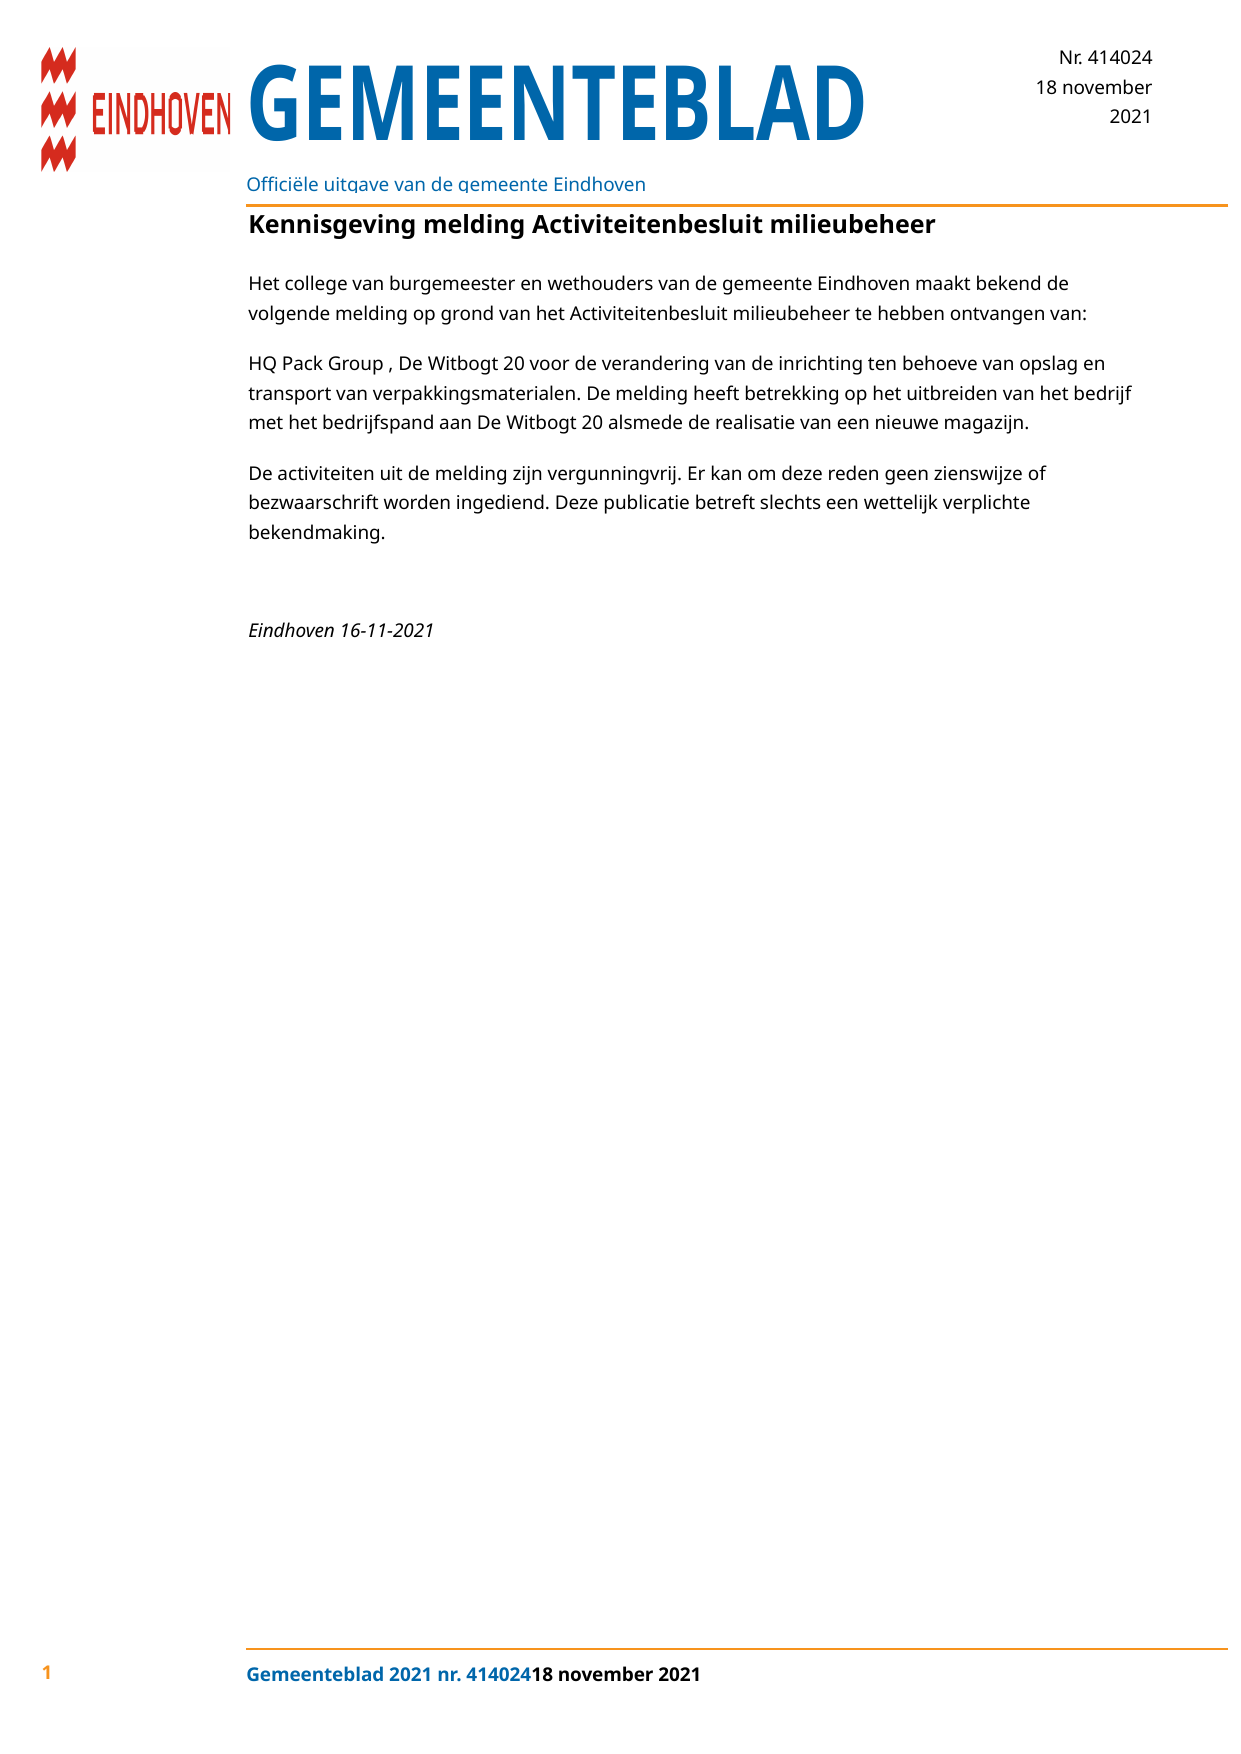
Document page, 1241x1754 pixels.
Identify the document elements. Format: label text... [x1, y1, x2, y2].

text De activiteiten uit de melding zijn vergunningvrij. Er kan om deze reden geen zienswijze of bezwaarschrift worden ingediend. Deze publicatie betreft slechts een wettelijk verplichte bekendmaking. [248, 460, 1152, 545]
text Kennisgeving melding Activiteitenbesluit milieubeheer [248, 207, 1152, 241]
picture [41, 47, 231, 172]
text Het college van burgemeester en wethouders van de gemeente Eindhoven maakt bekend de volgende melding op grond van het Activiteitenbesluit milieubeheer te hebben ontvangen van: [248, 270, 1152, 326]
text HQ Pack Group , De Witbogt 20 voor de verandering van de inrichting ten behoeve van opslag en transport van verpakkingsmaterialen. De melding heeft betrekking op het uitbreiden van het bedrijf met het bedrijfspand aan De Witbogt 20 alsmede de realisatie van een nieuwe magazijn. [248, 350, 1152, 435]
text Eindhoven 16-11-2021 [248, 617, 1152, 643]
